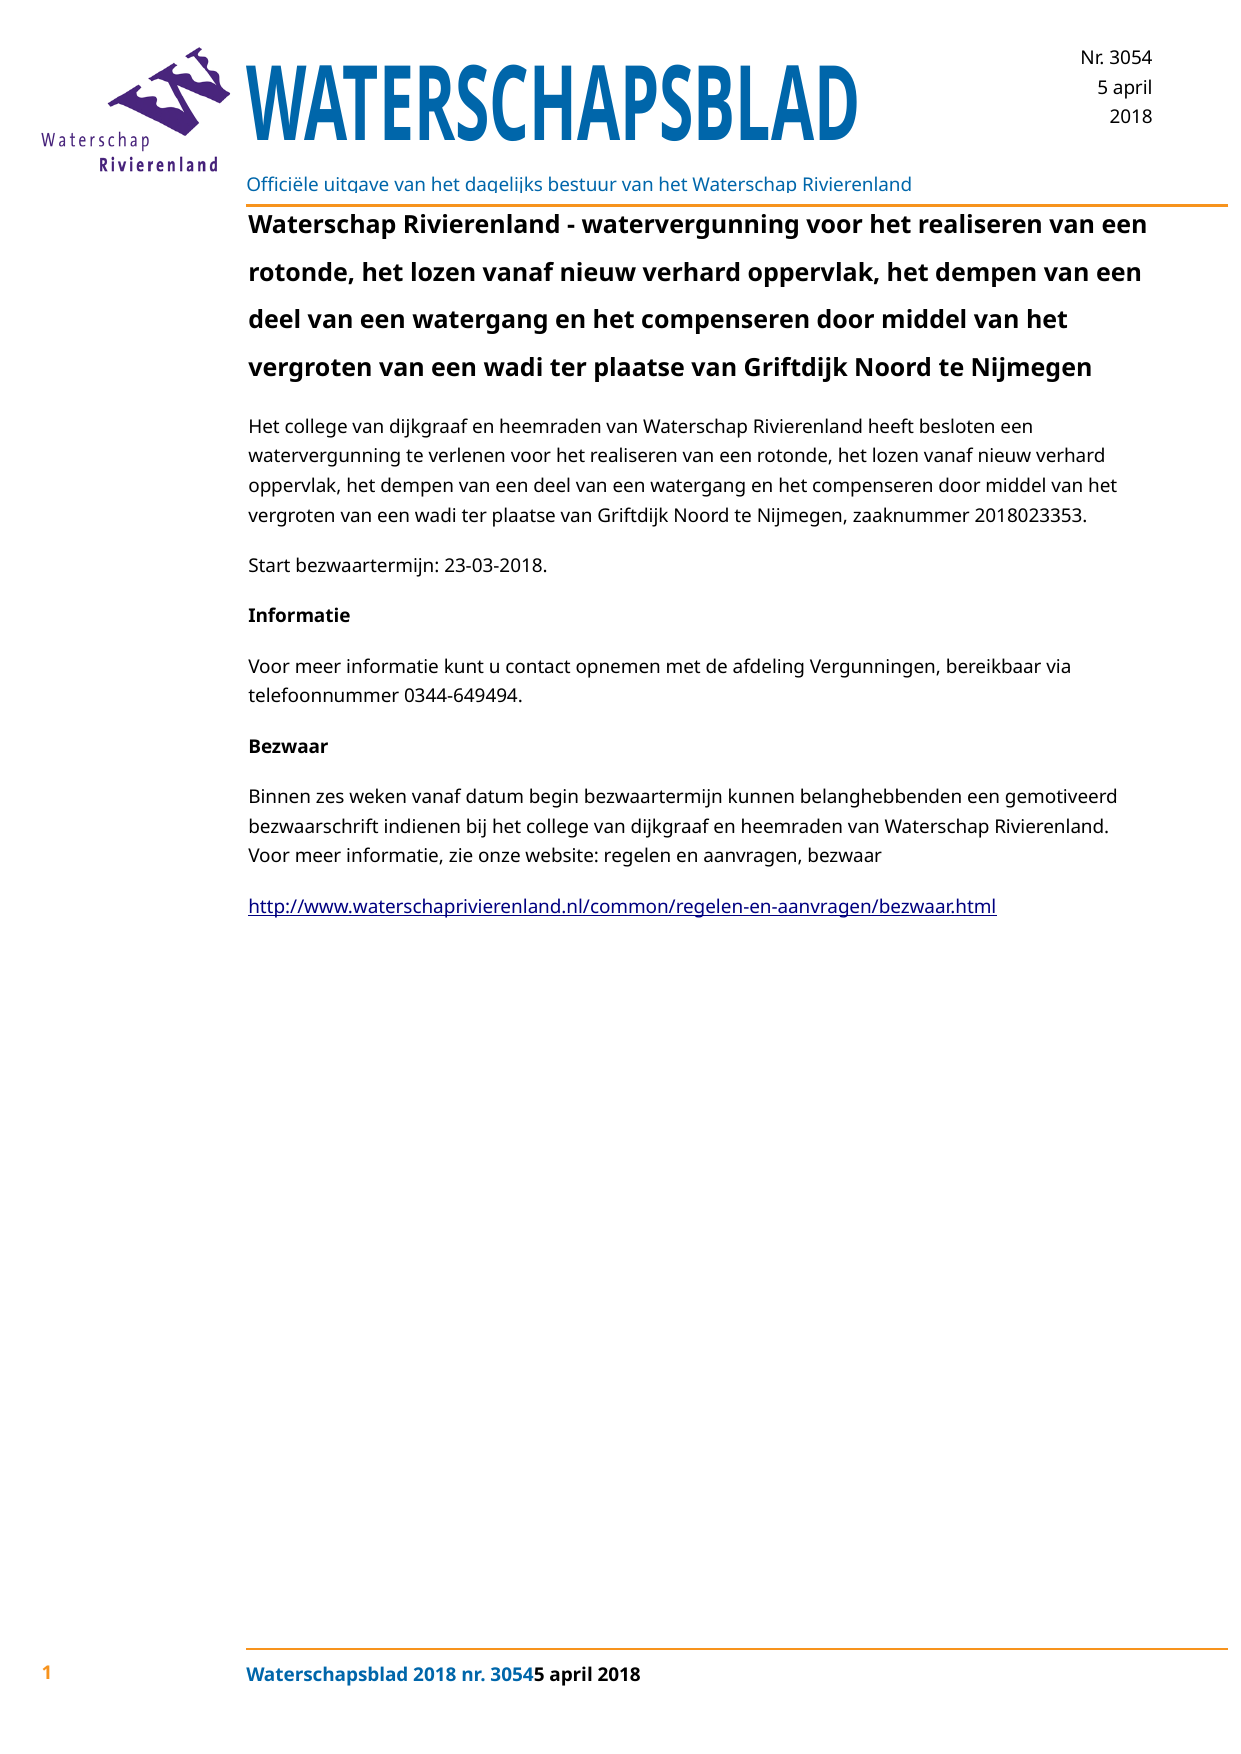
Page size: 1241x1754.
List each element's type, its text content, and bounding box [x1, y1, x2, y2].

text http://www.waterschaprivierenland.nl/common/regelen-en-aanvragen/bezwaar.html [248, 893, 1152, 919]
text Voor meer informatie kunt u contact opnemen met de afdeling Vergunningen, bereikbaar via telefoonnummer 0344-649494. [248, 653, 1152, 708]
picture [41, 47, 231, 172]
text Waterschap Rivierenland - watervergunning voor het realiseren van een rotonde, het lozen vanaf nieuw verhard oppervlak, het dempen van een deel van een watergang en het compenseren door middel van het vergroten van een wadi ter plaatse van Griftdijk Noord te Nijmegen [248, 207, 1152, 384]
text Bezwaar [248, 733, 1152, 759]
text Start bezwaartermijn: 23-03-2018. [248, 552, 1152, 578]
text Informatie [248, 603, 1152, 628]
text Het college van dijkgraaf en heemraden van Waterschap Rivierenland heeft besloten een watervergunning te verlenen voor het realiseren van een rotonde, het lozen vanaf nieuw verhard oppervlak, het dempen van een deel van een watergang en het compenseren door middel van het vergroten van een wadi ter plaatse van Griftdijk Noord te Nijmegen, zaaknummer 2018023353. [248, 413, 1152, 528]
text Binnen zes weken vanaf datum begin bezwaartermijn kunnen belanghebbenden een gemotiveerd bezwaarschrift indienen bij het college van dijkgraaf en heemraden van Waterschap Rivierenland. Voor meer informatie, zie onze website: regelen en aanvragen, bezwaar [248, 783, 1152, 868]
